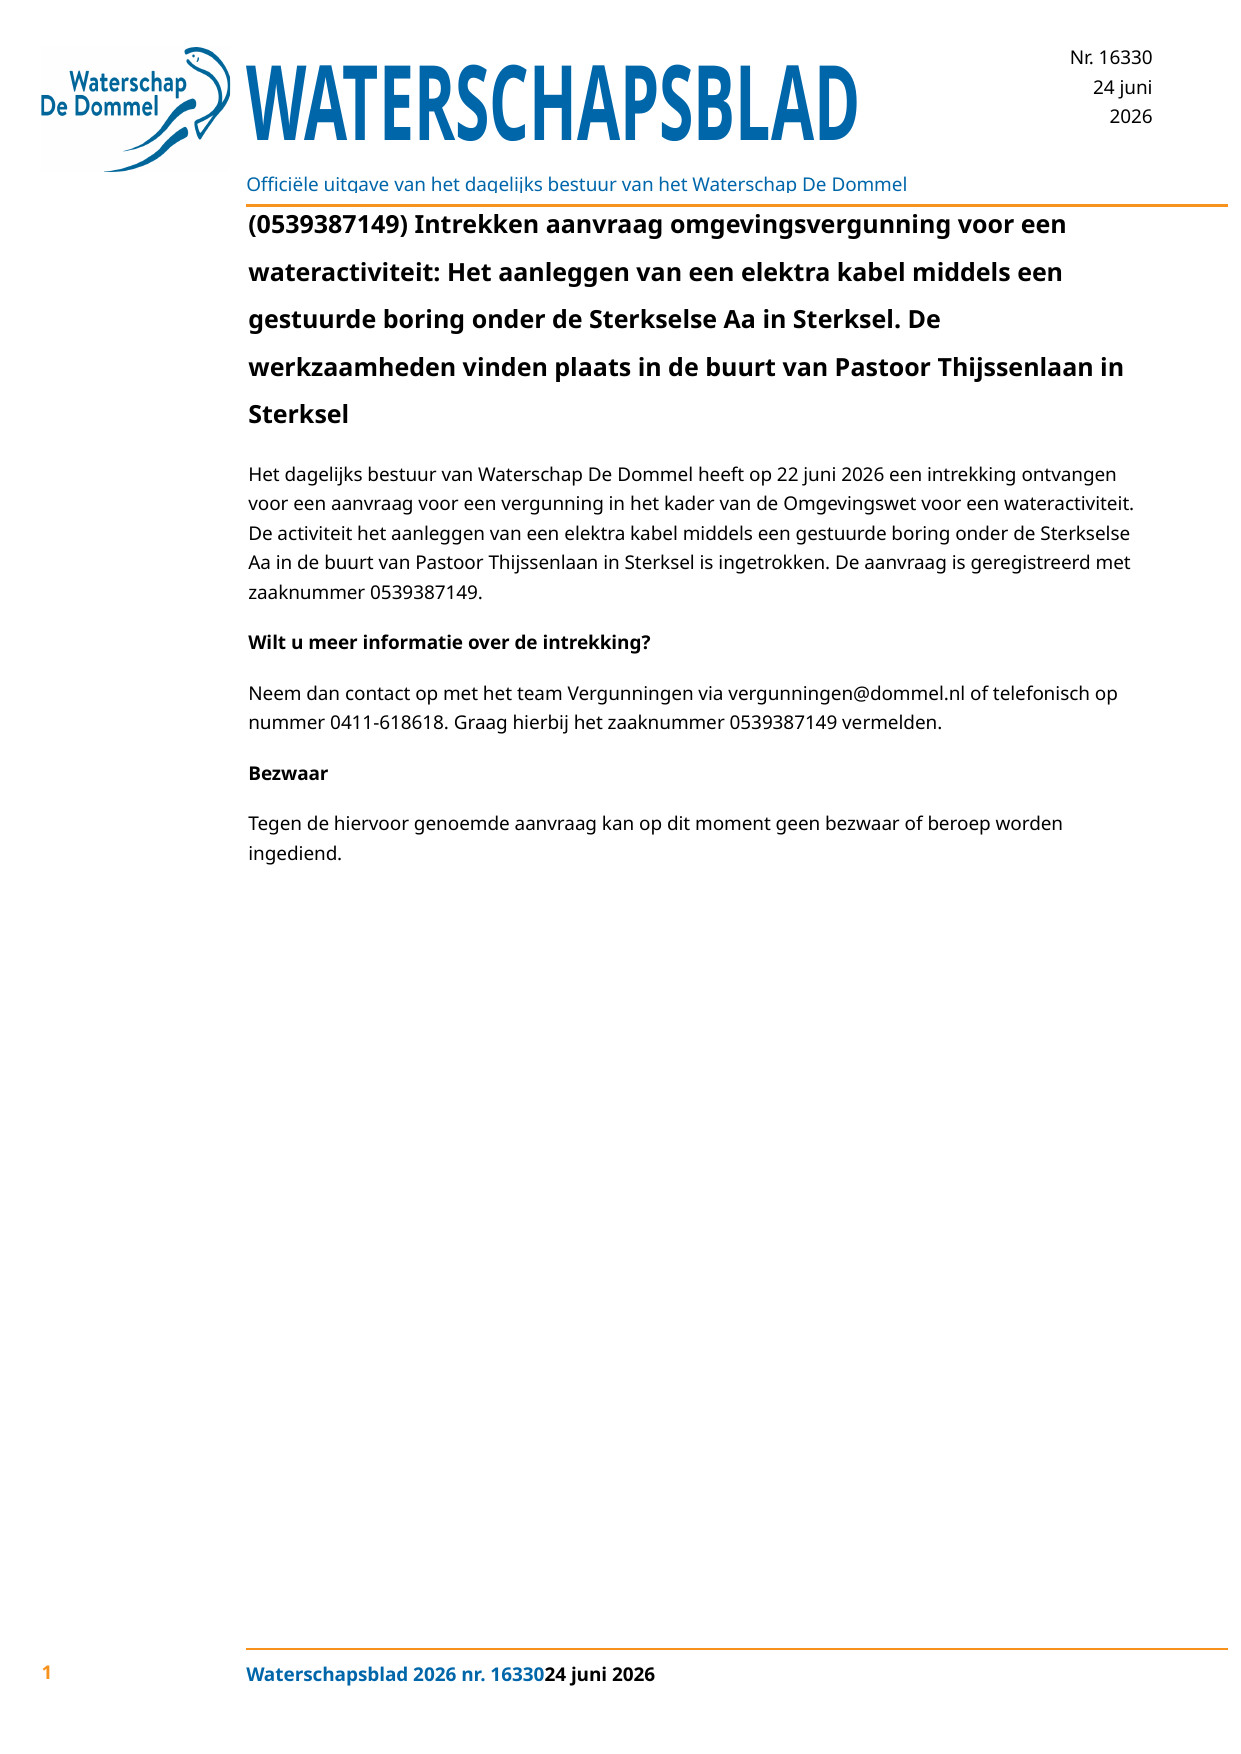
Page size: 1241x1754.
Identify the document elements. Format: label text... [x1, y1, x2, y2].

picture [204, 47, 231, 76]
text Tegen de hiervoor genoemde aanvraag kan op dit moment geen bezwaar of beroep worden ingediend. [248, 810, 1152, 866]
text (0539387149) Intrekken aanvraag omgevingsvergunning voor een wateractiviteit: Het aanleggen van een elektra kabel middels een gestuurde boring onder de Sterkselse Aa in Sterksel. De werkzaamheden vinden plaats in de buurt van Pastoor Thijssenlaan in Sterksel [248, 207, 1152, 431]
text Wilt u meer informatie over de intrekking? [248, 629, 1152, 655]
picture [45, 99, 51, 111]
text Bezwaar [248, 760, 1152, 786]
text Neem dan contact op met het team Vergunningen via vergunningen@dommel.nl of telefonisch op nummer 0411-618618. Graag hierbij het zaaknummer 0539387149 vermelden. [248, 680, 1152, 735]
picture [198, 118, 210, 131]
text Het dagelijks bestuur van Waterschap De Dommel heeft op 22 juni 2026 een intrekking ontvangen voor een aanvraag voor een vergunning in het kader van de Omgevingswet voor een wateractiviteit. De activiteit het aanleggen van een elektra kabel middels een gestuurde boring onder de Sterkselse Aa in de buurt van Pastoor Thijssenlaan in Sterksel is ingetrokken. De aanvraag is geregistreerd met zaaknummer 0539387149. [248, 461, 1152, 605]
picture [41, 47, 231, 172]
